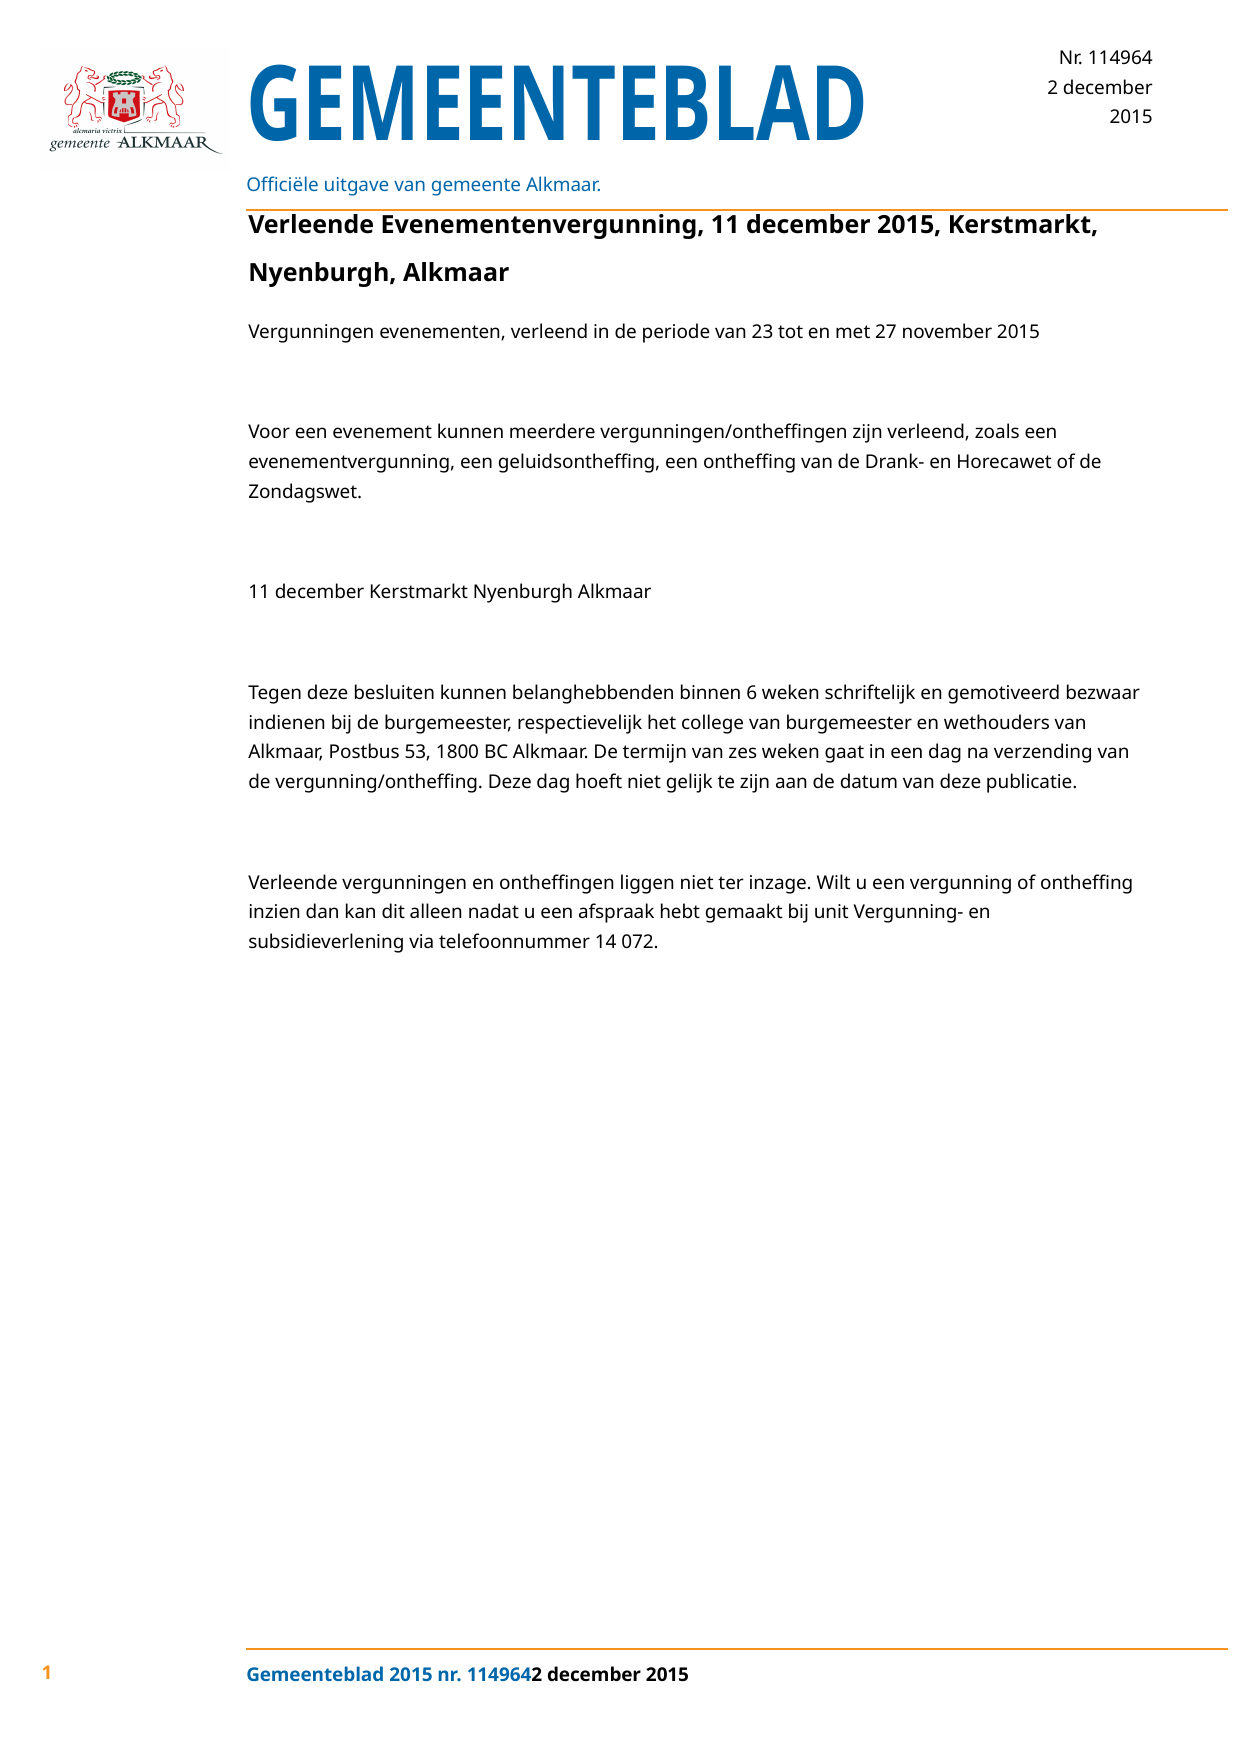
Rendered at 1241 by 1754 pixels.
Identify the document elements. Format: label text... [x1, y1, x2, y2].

text Voor een evenement kunnen meerdere vergunningen/ontheffingen zijn verleend, zoals een evenementvergunning, een geluidsontheffing, een ontheffing van de Drank- en Horecawet of de Zondagswet. [248, 419, 1152, 504]
text Tegen deze besluiten kunnen belanghebbenden binnen 6 weken schriftelijk en gemotiveerd bezwaar indienen bij de burgemeester, respectievelijk het college van burgemeester en wethouders van Alkmaar, Postbus 53, 1800 BC Alkmaar. De termijn van zes weken gaat in een dag na verzending van de vergunning/ontheffing. Deze dag hoeft niet gelijk te zijn aan de datum van deze publicatie. [248, 679, 1152, 794]
text Vergunningen evenementen, verleend in de periode van 23 tot en met 27 november 2015 [248, 318, 1152, 344]
text 11 december Kerstmarkt Nyenburgh Alkmaar [248, 579, 1152, 604]
text Verleende Evenementenvergunning, 11 december 2015, Kerstmarkt, Nyenburgh, Alkmaar [248, 211, 1152, 288]
picture [41, 47, 231, 172]
text Verleende vergunningen en ontheffingen liggen niet ter inzage. Wilt u een vergunning of ontheffing inzien dan kan dit alleen nadat u een afspraak hebt gemaakt bij unit Vergunning- en subsidieverlening via telefoonnummer 14 072. [248, 869, 1152, 954]
